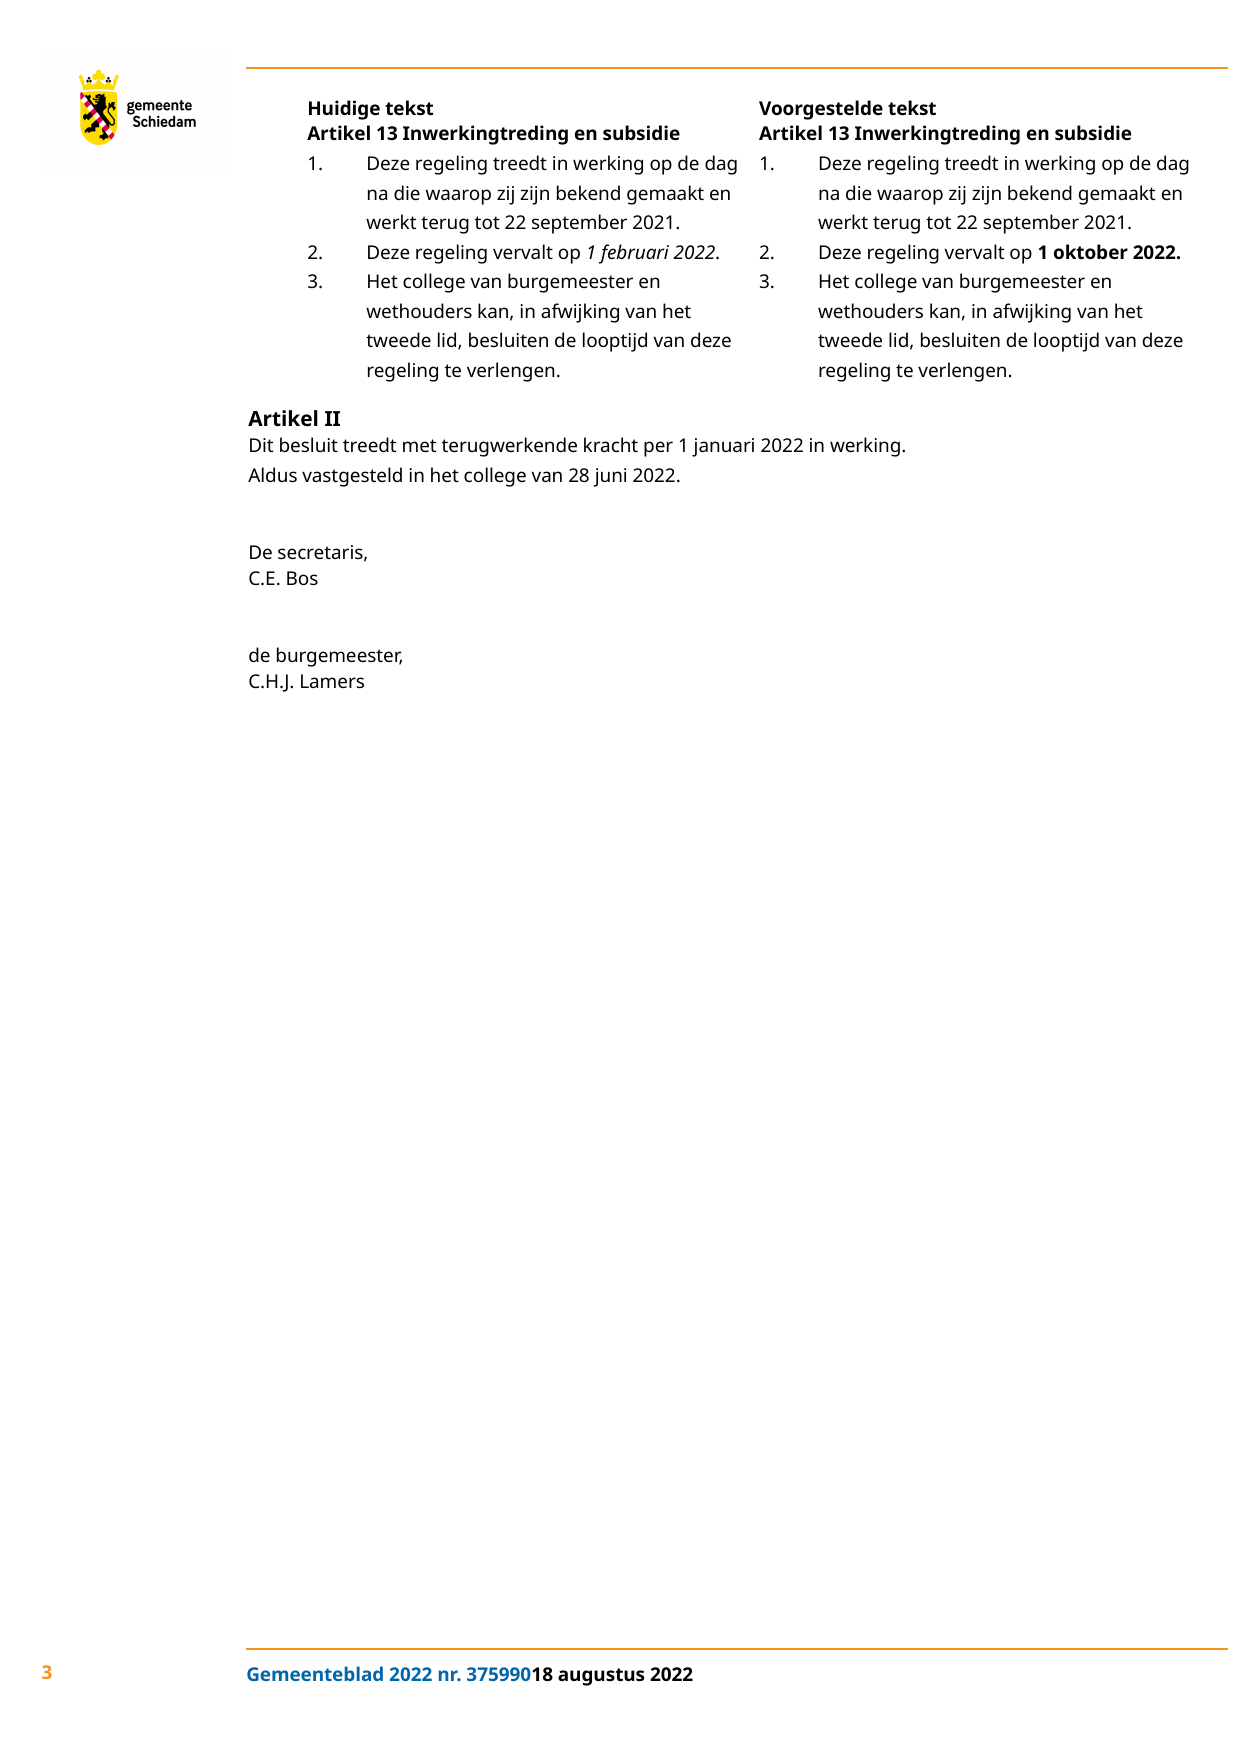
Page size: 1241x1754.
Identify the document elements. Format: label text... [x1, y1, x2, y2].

text C.H.J. Lamers [248, 668, 1152, 693]
table_header Voorgestelde tekst [759, 95, 1211, 121]
text Artikel II [248, 404, 1152, 432]
text De secretaris, [248, 539, 1152, 565]
text C.E. Bos [248, 565, 1152, 591]
text Dit besluit treedt met terugwerkende kracht per 1 januari 2022 in werking. [248, 432, 1152, 458]
table_cell Artikel 13 Inwerkingtreding en subsidie Deze regeling treedt in werking op de dag na die waarop zij zijn bekend gemaakt en werkt terug tot 22 september 2021. Deze regeling vervalt op 1 februari 2022. Het college van burgemeester en wethouders kan, in afwijking van het tweede lid, besluiten de looptijd van deze regeling te verlengen. [307, 121, 759, 383]
table_cell Artikel 13 Inwerkingtreding en subsidie Deze regeling treedt in werking op de dag na die waarop zij zijn bekend gemaakt en werkt terug tot 22 september 2021. Deze regeling vervalt op 1 oktober 2022. Het college van burgemeester en wethouders kan, in afwijking van het tweede lid, besluiten de looptijd van deze regeling te verlengen. [759, 121, 1211, 383]
picture [41, 47, 231, 172]
text de burgemeester, [248, 642, 1152, 668]
table_header Huidige tekst [307, 95, 759, 121]
text Aldus vastgesteld in het college van 28 juni 2022. [248, 462, 1152, 488]
